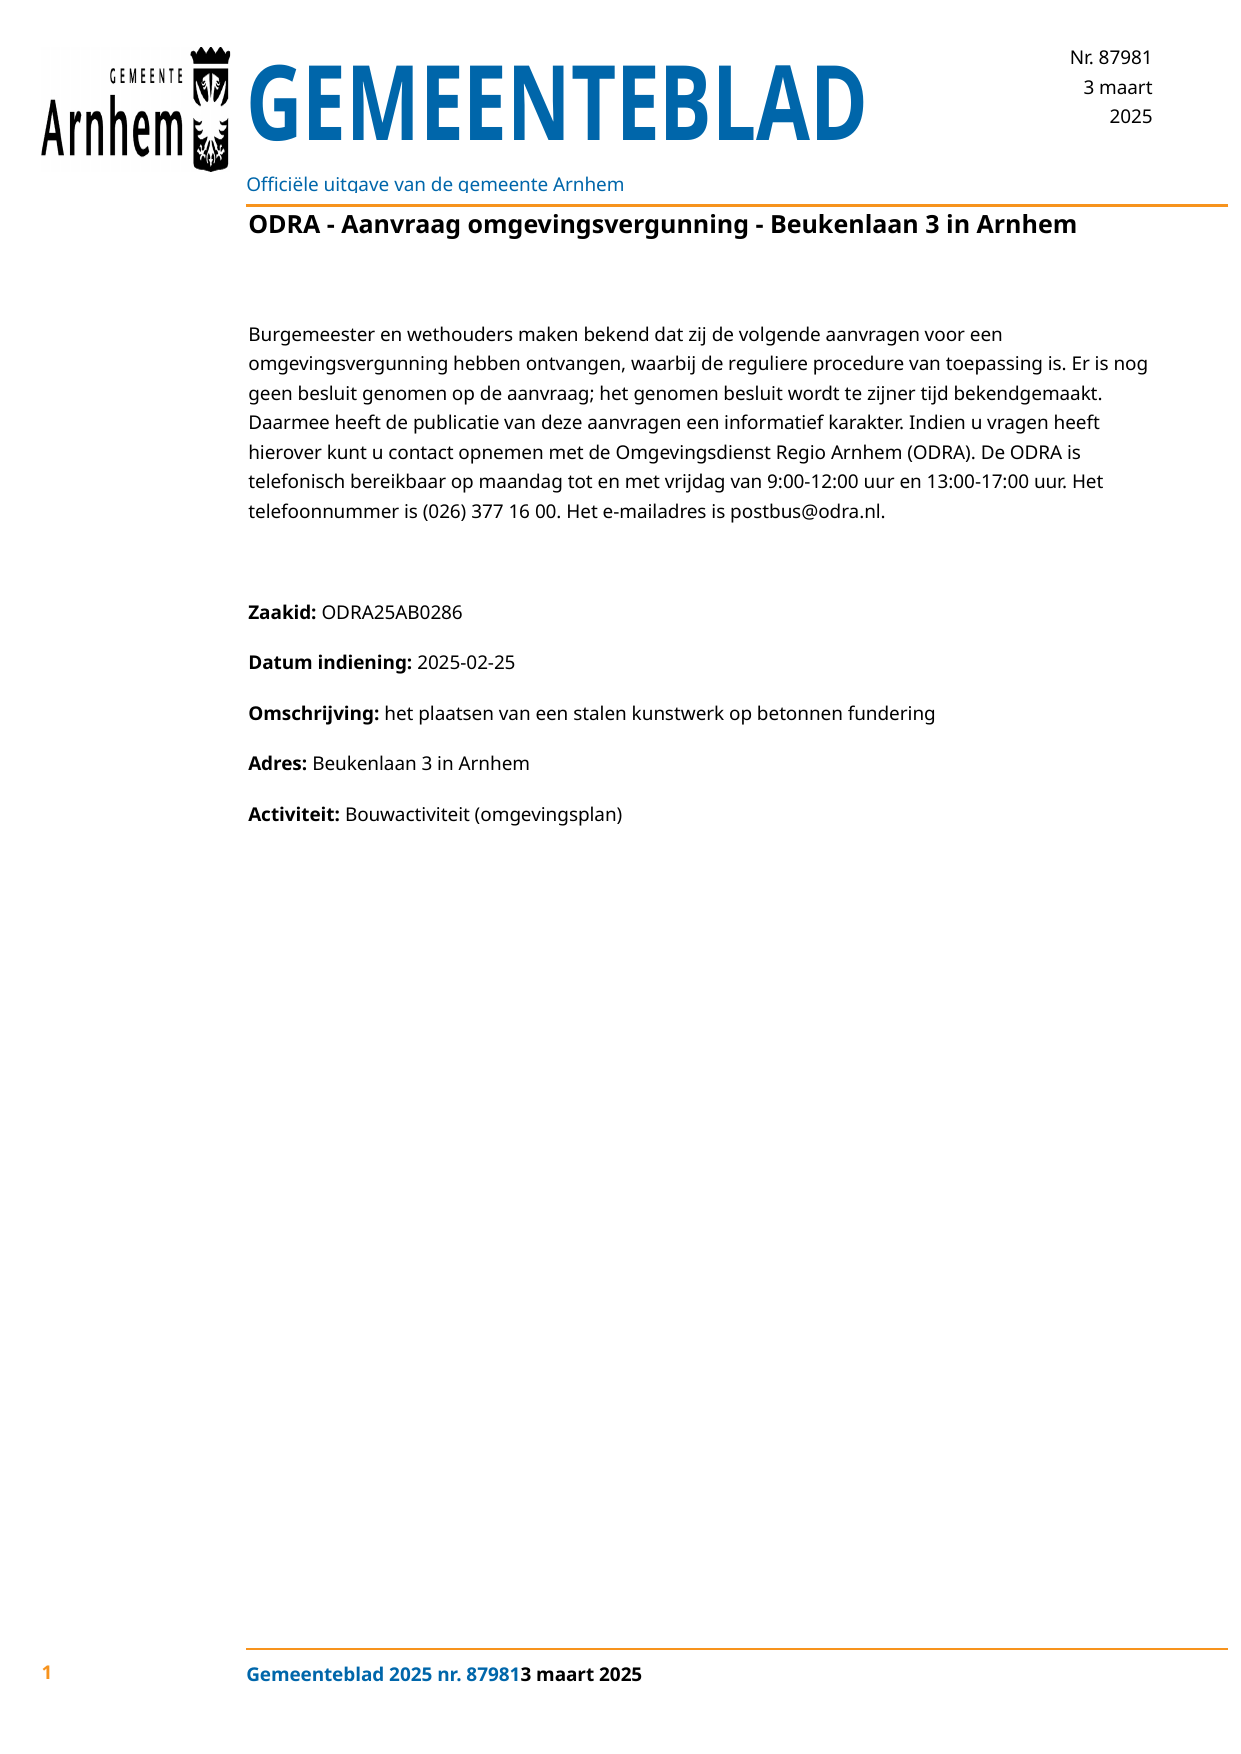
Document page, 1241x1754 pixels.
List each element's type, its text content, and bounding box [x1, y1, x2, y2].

text Burgemeester en wethouders maken bekend dat zij de volgende aanvragen voor een omgevingsvergunning hebben ontvangen, waarbij de reguliere procedure van toepassing is. Er is nog geen besluit genomen op de aanvraag; het genomen besluit wordt te zijner tijd bekendgemaakt. Daarmee heeft de publicatie van deze aanvragen een informatief karakter. Indien u vragen heeft hierover kunt u contact opnemen met de Omgevingsdienst Regio Arnhem (ODRA). De ODRA is telefonisch bereikbaar op maandag tot en met vrijdag van 9:00-12:00 uur en 13:00-17:00 uur. Het telefoonnummer is (026) 377 16 00. Het e-mailadres is postbus@odra.nl. [248, 321, 1152, 524]
text Adres: Beukenlaan 3 in Arnhem [248, 750, 1152, 776]
text ODRA - Aanvraag omgevingsvergunning - Beukenlaan 3 in Arnhem [248, 207, 1152, 241]
text Datum indiening: 2025-02-25 [248, 649, 1152, 675]
text Zaakid: ODRA25AB0286 [248, 599, 1152, 625]
picture [41, 47, 231, 172]
text Omschrijving: het plaatsen van een stalen kunstwerk op betonnen fundering [248, 700, 1152, 726]
text Activiteit: Bouwactiviteit (omgevingsplan) [248, 801, 1152, 826]
